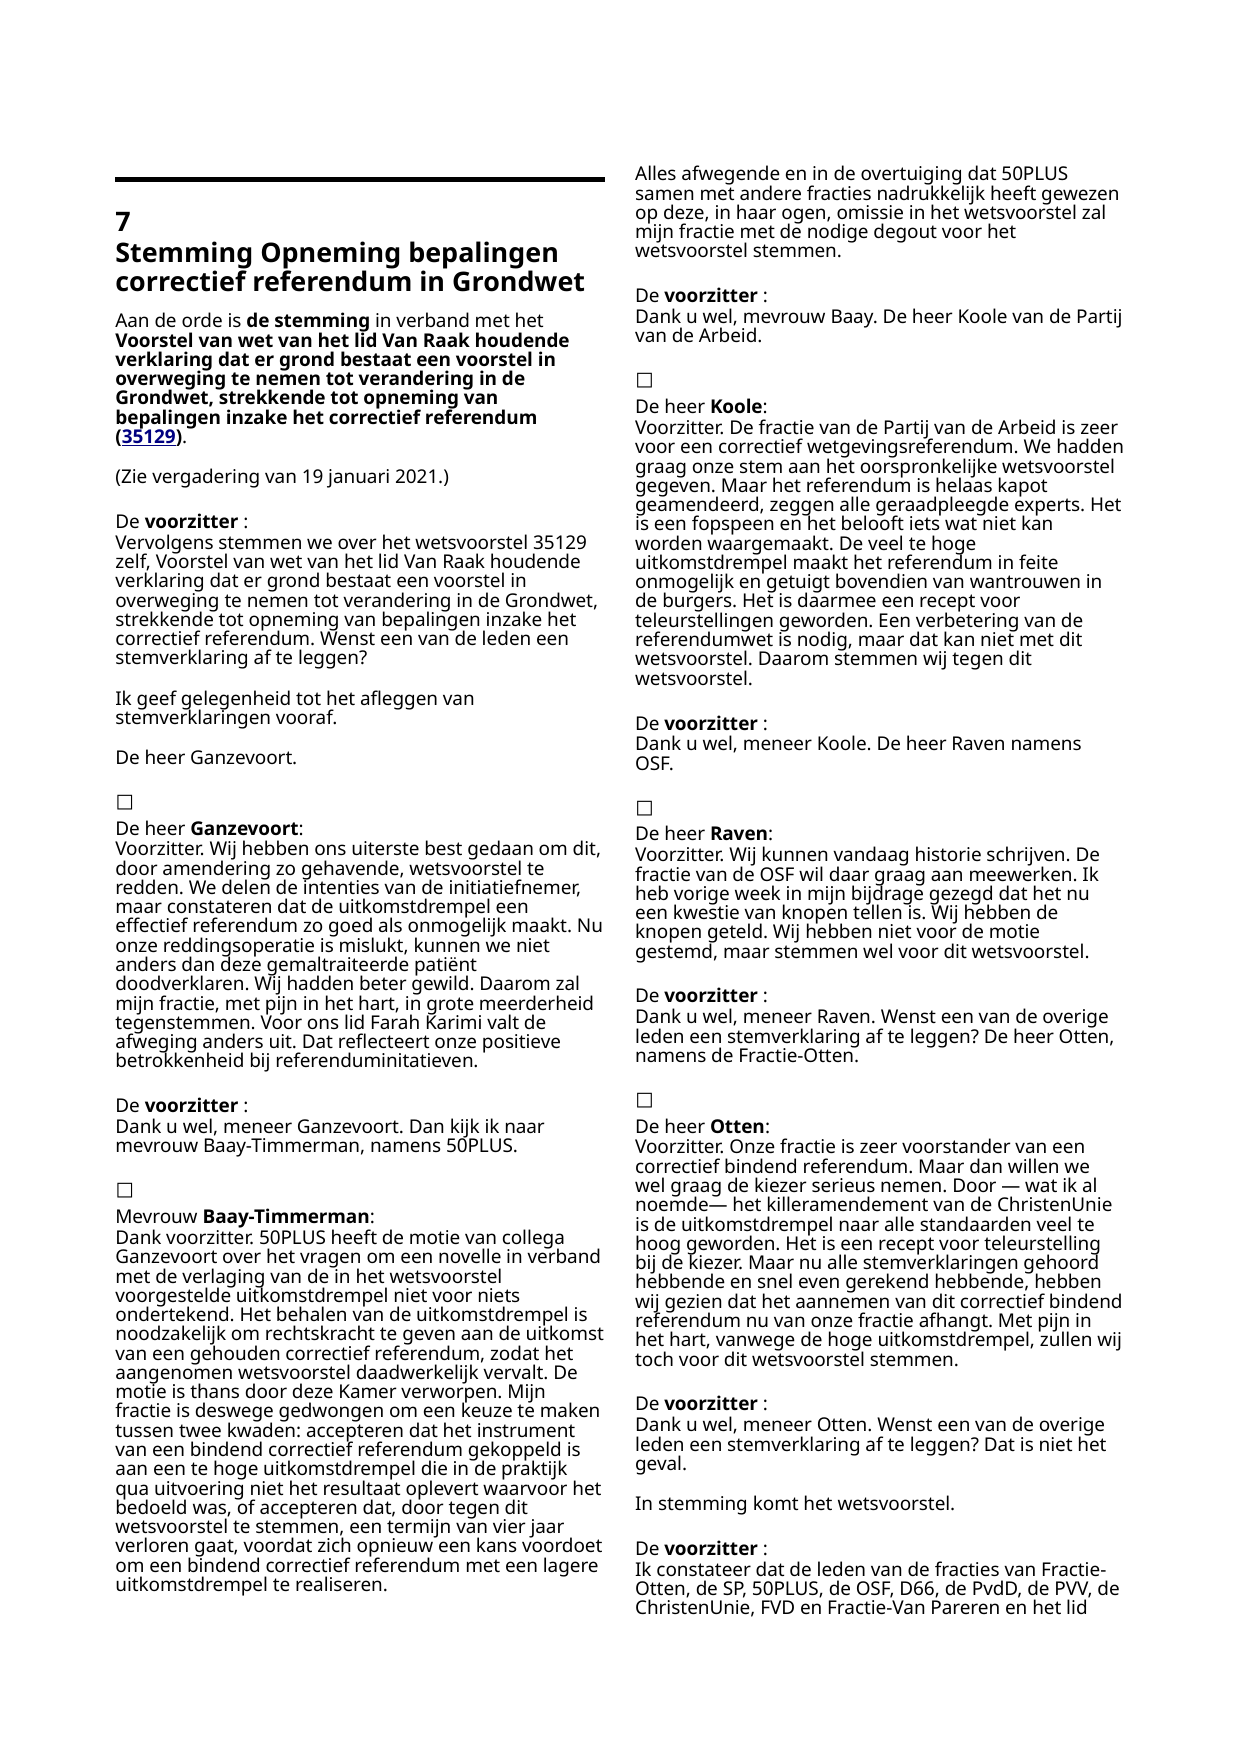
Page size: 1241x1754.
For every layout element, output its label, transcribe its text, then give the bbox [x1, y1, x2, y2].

text De heer Ganzevoort: [115, 815, 605, 840]
text In stemming komt het wetsvoorstel. [635, 1495, 1125, 1514]
text Dank u wel, meneer Ganzevoort. Dan kijk ik naar mevrouw Baay-Timmerman, namens 50PLUS. [115, 1118, 605, 1157]
text ⬜ [635, 1087, 1125, 1113]
text Alles afwegende en in de overtuiging dat 50PLUS samen met andere fracties nadrukkelijk heeft gewezen op deze, in haar ogen, omissie in het wetsvoorstel zal mijn fractie met de nodige degout voor het wetsvoorstel stemmen. [635, 165, 1125, 262]
text Aan de orde is de stemming in verband met het Voorstel van wet van het lid Van Raak houdende verklaring dat er grond bestaat een voorstel in overweging te nemen tot verandering in de Grondwet, strekkende tot opneming van bepalingen inzake het correctief referendum (35129). [115, 312, 605, 447]
text De voorzitter : [115, 508, 605, 534]
text Ik geef gelegenheid tot het afleggen van stemverklaringen vooraf. [115, 689, 605, 728]
text Vervolgens stemmen we over het wetsvoorstel 35129 zelf, Voorstel van wet van het lid Van Raak houdende verklaring dat er grond bestaat een voorstel in overweging te nemen tot verandering in de Grondwet, strekkende tot opneming van bepalingen inzake het correctief referendum. Wenst een van de leden een stemverklaring af te leggen? [115, 534, 605, 669]
text De heer Koole: [635, 393, 1125, 419]
text De voorzitter : [635, 1535, 1125, 1561]
text Dank u wel, meneer Koole. De heer Raven namens OSF. [635, 735, 1125, 774]
text ⬜ [115, 789, 605, 815]
text Voorzitter. Wij hebben ons uiterste best gedaan om dit, door amendering zo gehavende, wetsvoorstel te redden. We delen de intenties van de initiatiefnemer, maar constateren dat de uitkomstdrempel een effectief referendum zo goed als onmogelijk maakt. Nu onze reddingsoperatie is mislukt, kunnen we niet anders dan deze gemaltraiteerde patiënt doodverklaren. Wij hadden beter gewild. Daarom zal mijn fractie, met pijn in het hart, in grote meerderheid tegenstemmen. Voor ons lid Farah Karimi valt de afweging anders uit. Dat reflecteert onze positieve betrokkenheid bij referenduminitatieven. [115, 840, 605, 1072]
text Ik constateer dat de leden van de fracties van Fractie-Otten, de SP, 50PLUS, de OSF, D66, de PvdD, de PVV, de ChristenUnie, FVD en Fractie-Van Pareren en het lid [635, 1561, 1125, 1619]
text Dank u wel, meneer Raven. Wenst een van de overige leden een stemverklaring af te leggen? De heer Otten, namens de Fractie-Otten. [635, 1008, 1125, 1066]
text De heer Raven: [635, 821, 1125, 846]
text (Zie vergadering van 19 januari 2021.) [115, 468, 605, 487]
text De voorzitter : [635, 983, 1125, 1008]
text Voorzitter. Wij kunnen vandaag historie schrijven. De fractie van de OSF wil daar graag aan meewerken. Ik heb vorige week in mijn bijdrage gezegd dat het nu een kwestie van knopen tellen is. Wij hebben de knopen geteld. Wij hebben niet voor de motie gestemd, maar stemmen wel voor dit wetsvoorstel. [635, 846, 1125, 962]
text De voorzitter : [635, 710, 1125, 735]
text De voorzitter : [635, 282, 1125, 308]
text Dank voorzitter. 50PLUS heeft de motie van collega Ganzevoort over het vragen om een novelle in verband met de verlaging van de in het wetsvoorstel voorgestelde uitkomstdrempel niet voor niets ondertekend. Het behalen van de uitkomstdrempel is noodzakelijk om rechtskracht te geven aan de uitkomst van een gehouden correctief referendum, zodat het aangenomen wetsvoorstel daadwerkelijk vervalt. De motie is thans door deze Kamer verworpen. Mijn fractie is deswege gedwongen om een keuze te maken tussen twee kwaden: accepteren dat het instrument van een bindend correctief referendum gekoppeld is aan een te hoge uitkomstdrempel die in de praktijk qua uitvoering niet het resultaat oplevert waarvoor het bedoeld was, of accepteren dat, door tegen dit wetsvoorstel te stemmen, een termijn van vier jaar verloren gaat, voordat zich opnieuw een kans voordoet om een bindend correctief referendum met een lagere uitkomstdrempel te realiseren. [115, 1229, 605, 1595]
text Voorzitter. De fractie van de Partij van de Arbeid is zeer voor een correctief wetgevingsreferendum. We hadden graag onze stem aan het oorspronkelijke wetsvoorstel gegeven. Maar het referendum is helaas kapot geamendeerd, zeggen alle geraadpleegde experts. Het is een fopspeen en het belooft iets wat niet kan worden waargemaakt. De veel te hoge uitkomstdrempel maakt het referendum in feite onmogelijk en getuigt bovendien van wantrouwen in de burgers. Het is daarmee een recept voor teleurstellingen geworden. Een verbetering van de referendumwet is nodig, maar dat kan niet met dit wetsvoorstel. Daarom stemmen wij tegen dit wetsvoorstel. [635, 419, 1125, 689]
text De voorzitter : [635, 1391, 1125, 1416]
text ⬜ [635, 368, 1125, 393]
text Stemming Opneming bepalingen correctief referendum in Grondwet [115, 239, 605, 312]
text ⬜ [635, 795, 1125, 821]
text Voorzitter. Onze fractie is zeer voorstander van een correctief bindend referendum. Maar dan willen we wel graag de kiezer serieus nemen. Door — wat ik al noemde— het killeramendement van de ChristenUnie is de uitkomstdrempel naar alle standaarden veel te hoog geworden. Het is een recept voor teleurstelling bij de kiezer. Maar nu alle stemverklaringen gehoord hebbende en snel even gerekend hebbende, hebben wij gezien dat het aannemen van dit correctief bindend referendum nu van onze fractie afhangt. Met pijn in het hart, vanwege de hoge uitkomstdrempel, zullen wij toch voor dit wetsvoorstel stemmen. [635, 1138, 1125, 1370]
text De heer Otten: [635, 1113, 1125, 1138]
text Mevrouw Baay-Timmerman: [115, 1203, 605, 1229]
text 7 [115, 203, 605, 239]
text De voorzitter : [115, 1092, 605, 1118]
text Dank u wel, meneer Otten. Wenst een van de overige leden een stemverklaring af te leggen? Dat is niet het geval. [635, 1416, 1125, 1474]
text De heer Ganzevoort. [115, 749, 605, 768]
text ⬜ [115, 1178, 605, 1203]
text Dank u wel, mevrouw Baay. De heer Koole van de Partij van de Arbeid. [635, 308, 1125, 347]
